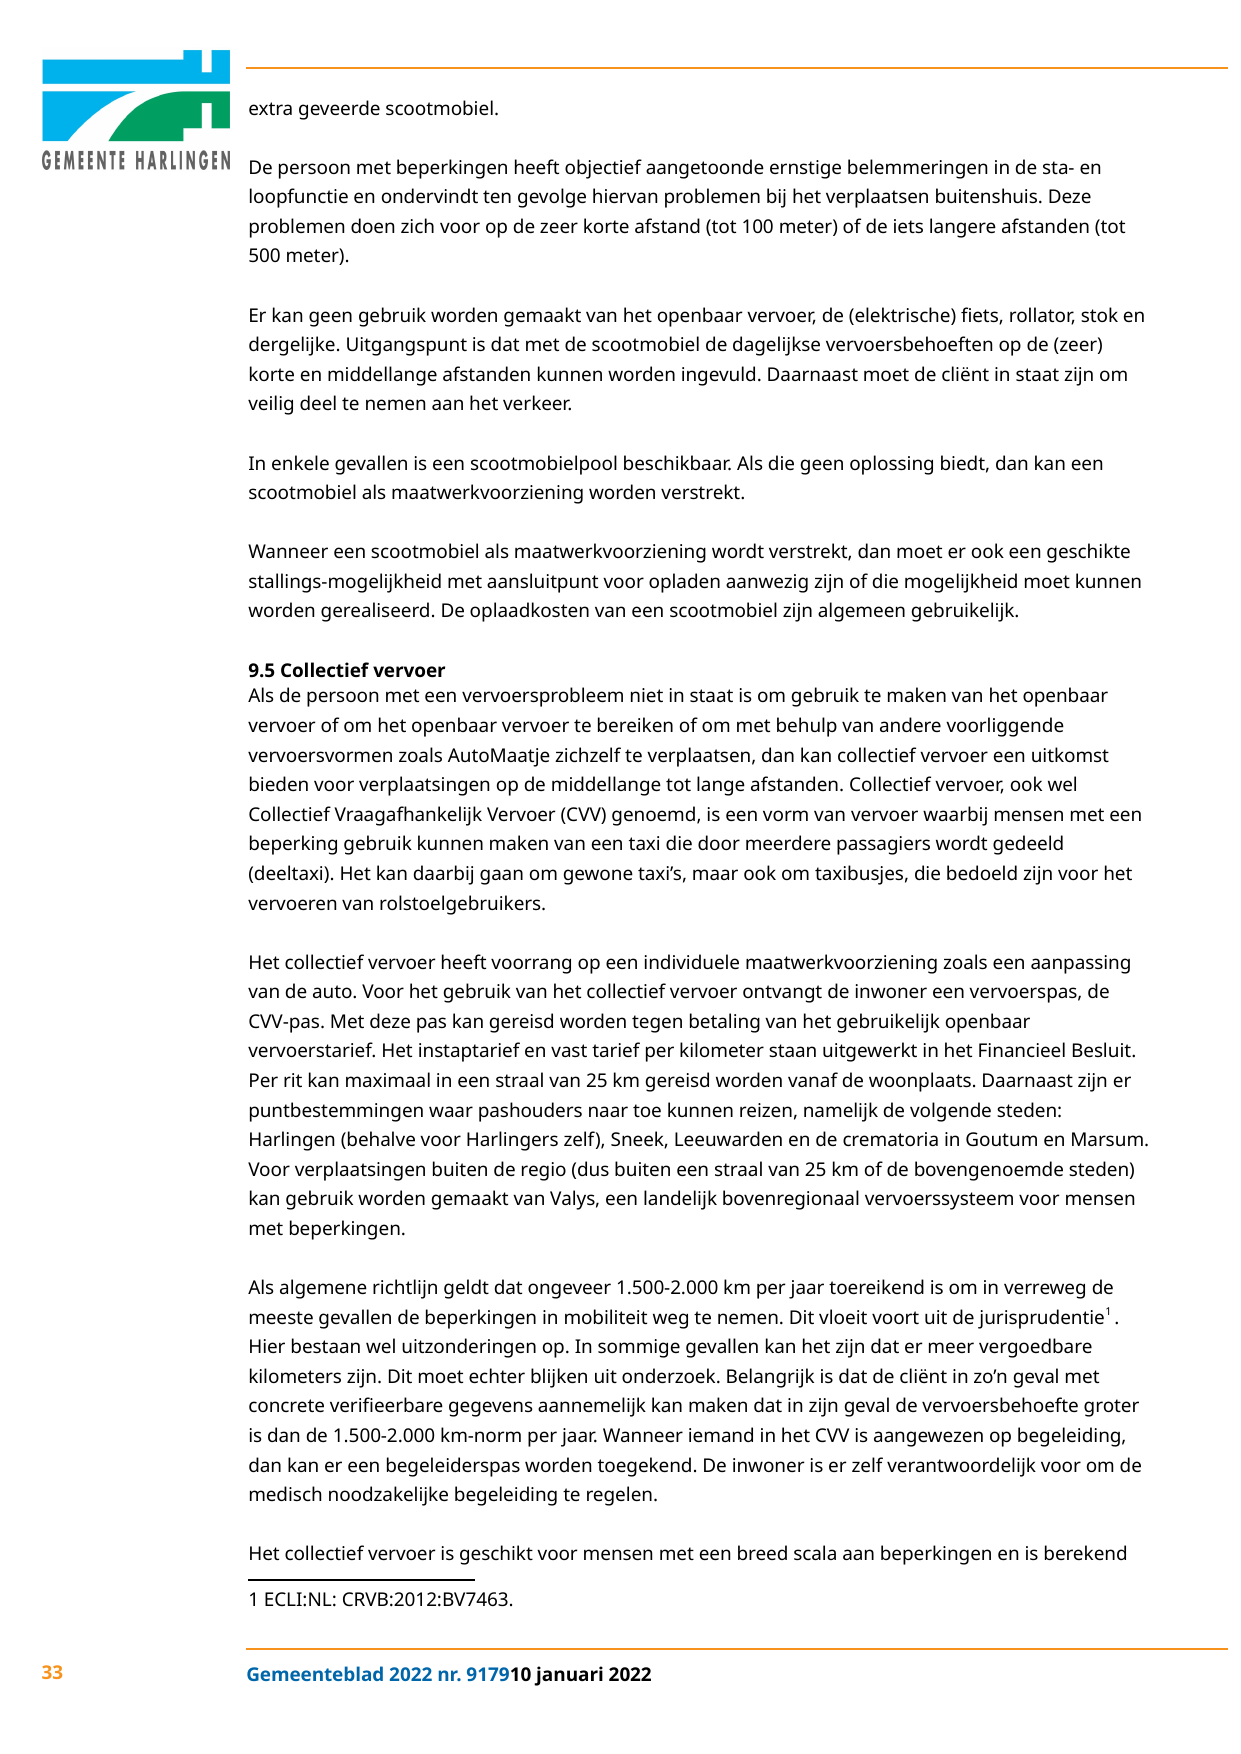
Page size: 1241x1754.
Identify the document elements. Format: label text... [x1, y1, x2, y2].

text Als de persoon met een vervoersprobleem niet in staat is om gebruik te maken van het openbaar vervoer of om het openbaar vervoer te bereiken of om met behulp van andere voorliggende vervoersvormen zoals AutoMaatje zichzelf te verplaatsen, dan kan collectief vervoer een uitkomst bieden voor verplaatsingen op de middellange tot lange afstanden. Collectief vervoer, ook wel Collectief Vraagafhankelijk Vervoer (CVV) genoemd, is een vorm van vervoer waarbij mensen met een beperking gebruik kunnen maken van een taxi die door meerdere passagiers wordt gedeeld (deeltaxi). Het kan daarbij gaan om gewone taxi’s, maar ook om taxibusjes, die bedoeld zijn voor het vervoeren van rolstoelgebruikers. [248, 683, 1152, 915]
text Het collectief vervoer is geschikt voor mensen met een breed scala aan beperkingen en is berekend [248, 1541, 1152, 1566]
text Er kan geen gebruik worden gemaakt van het openbaar vervoer, de (elektrische) fiets, rollator, stok en dergelijke. Uitgangspunt is dat met de scootmobiel de dagelijkse vervoersbehoeften op de (zeer) korte en middellange afstanden kunnen worden ingevuld. Daarnaast moet de cliënt in staat zijn om veilig deel te nemen aan het verkeer. [248, 302, 1152, 416]
text De persoon met beperkingen heeft objectief aangetoonde ernstige belemmeringen in de sta- en loopfunctie en ondervindt ten gevolge hiervan problemen bij het verplaatsen buitenshuis. Deze problemen doen zich voor op de zeer korte afstand (tot 100 meter) of de iets langere afstanden (tot 500 meter). [248, 154, 1152, 268]
text Wanneer een scootmobiel als maatwerkvoorziening wordt verstrekt, dan moet er ook een geschikte stallings-mogelijkheid met aansluitpunt voor opladen aanwezig zijn of die mogelijkheid moet kunnen worden gerealiseerd. De oplaadkosten van een scootmobiel zijn algemeen gebruikelijk. [248, 538, 1152, 623]
text Het collectief vervoer heeft voorrang op een individuele maatwerkvoorziening zoals een aanpassing van de auto. Voor het gebruik van het collectief vervoer ontvangt de inwoner een vervoerspas, de CVV-pas. Met deze pas kan gereisd worden tegen betaling van het gebruikelijk openbaar vervoerstarief. Het instaptarief en vast tarief per kilometer staan uitgewerkt in het Financieel Besluit. Per rit kan maximaal in een straal van 25 km gereisd worden vanaf de woonplaats. Daarnaast zijn er puntbestemmingen waar pashouders naar toe kunnen reizen, namelijk de volgende steden: Harlingen (behalve voor Harlingers zelf), Sneek, Leeuwarden en de crematoria in Goutum en Marsum. Voor verplaatsingen buiten de regio (dus buiten een straal van 25 km of de bovengenoemde steden) kan gebruik worden gemaakt van Valys, een landelijk bovenregionaal vervoerssysteem voor mensen met beperkingen. [248, 949, 1152, 1241]
text In enkele gevallen is een scootmobielpool beschikbaar. Als die geen oplossing biedt, dan kan een scootmobiel als maatwerkvoorziening worden verstrekt. [248, 450, 1152, 505]
text ECLI:NL: CRVB:2012:BV7463. [248, 1586, 1152, 1612]
picture [41, 47, 231, 172]
text extra geveerde scootmobiel. [248, 95, 1152, 121]
text Als algemene richtlijn geldt dat ongeveer 1.500-2.000 km per jaar toereikend is om in verreweg de meeste gevallen de beperkingen in mobiliteit weg te nemen. Dit vloeit voort uit de jurisprudentie. Hier bestaan wel uitzonderingen op. In sommige gevallen kan het zijn dat er meer vergoedbare kilometers zijn. Dit moet echter blijken uit onderzoek. Belangrijk is dat de cliënt in zo’n geval met concrete verifieerbare gegevens aannemelijk kan maken dat in zijn geval de vervoersbehoefte groter is dan de 1.500-2.000 km-norm per jaar. Wanneer iemand in het CVV is aangewezen op begeleiding, dan kan er een begeleiderspas worden toegekend. De inwoner is er zelf verantwoordelijk voor om de medisch noodzakelijke begeleiding te regelen. [248, 1274, 1152, 1507]
text 9.5 Collectief vervoer [248, 657, 1152, 683]
